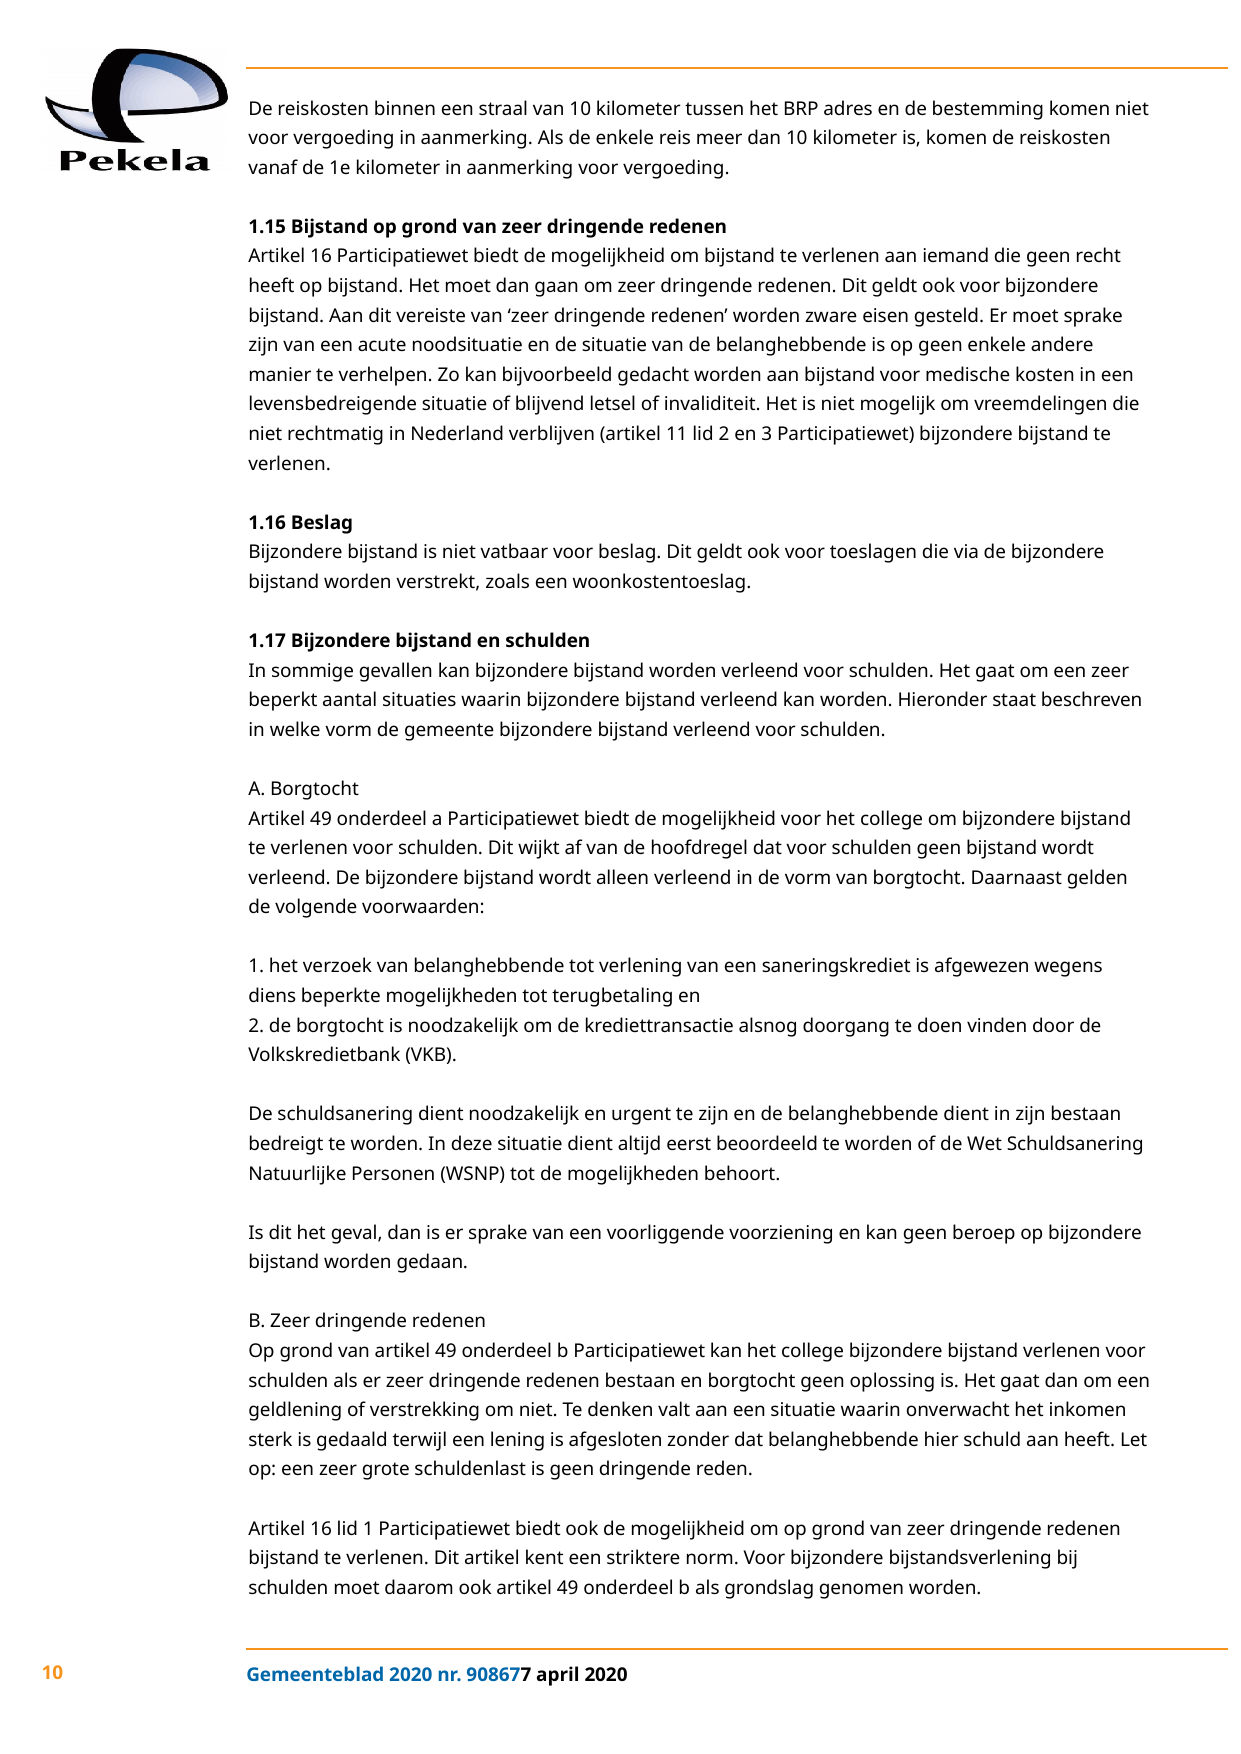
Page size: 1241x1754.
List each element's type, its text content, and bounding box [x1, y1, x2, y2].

text De reiskosten binnen een straal van 10 kilometer tussen het BRP adres en de bestemming komen niet voor vergoeding in aanmerking. Als de enkele reis meer dan 10 kilometer is, komen de reiskosten vanaf de 1e kilometer in aanmerking voor vergoeding. [248, 95, 1152, 180]
text 2. de borgtocht is noodzakelijk om de krediettransactie alsnog doorgang te doen vinden door de Volkskredietbank (VKB). [248, 1012, 1152, 1067]
text 1.16 Beslag [248, 509, 1152, 535]
picture [41, 47, 231, 172]
text 1.15 Bijstand op grond van zeer dringende redenen [248, 213, 1152, 239]
text De schuldsanering dient noodzakelijk en urgent te zijn en de belanghebbende dient in zijn bestaan bedreigt te worden. In deze situatie dient altijd eerst beoordeeld te worden of de Wet Schuldsanering Natuurlijke Personen (WSNP) tot de mogelijkheden behoort. [248, 1101, 1152, 1186]
text Op grond van artikel 49 onderdeel b Participatiewet kan het college bijzondere bijstand verlenen voor schulden als er zeer dringende redenen bestaan en borgtocht geen oplossing is. Het gaat dan om een geldlening of verstrekking om niet. Te denken valt aan een situatie waarin onverwacht het inkomen sterk is gedaald terwijl een lening is afgesloten zonder dat belanghebbende hier schuld aan heeft. Let op: een zeer grote schuldenlast is geen dringende reden. [248, 1337, 1152, 1481]
text Artikel 49 onderdeel a Participatiewet biedt de mogelijkheid voor het college om bijzondere bijstand te verlenen voor schulden. Dit wijkt af van de hoofdregel dat voor schulden geen bijstand wordt verleend. De bijzondere bijstand wordt alleen verleend in de vorm van borgtocht. Daarnaast gelden de volgende voorwaarden: [248, 805, 1152, 919]
text A. Borgtocht [248, 775, 1152, 801]
text Is dit het geval, dan is er sprake van een voorliggende voorziening en kan geen beroep op bijzondere bijstand worden gedaan. [248, 1219, 1152, 1274]
text B. Zeer dringende redenen [248, 1308, 1152, 1333]
text 1.17 Bijzondere bijstand en schulden [248, 627, 1152, 653]
text Artikel 16 lid 1 Participatiewet biedt ook de mogelijkheid om op grond van zeer dringende redenen bijstand te verlenen. Dit artikel kent een striktere norm. Voor bijzondere bijstandsverlening bij schulden moet daarom ook artikel 49 onderdeel b als grondslag genomen worden. [248, 1515, 1152, 1600]
text In sommige gevallen kan bijzondere bijstand worden verleend voor schulden. Het gaat om een zeer beperkt aantal situaties waarin bijzondere bijstand verleend kan worden. Hieronder staat beschreven in welke vorm de gemeente bijzondere bijstand verleend voor schulden. [248, 657, 1152, 742]
text Artikel 16 Participatiewet biedt de mogelijkheid om bijstand te verlenen aan iemand die geen recht heeft op bijstand. Het moet dan gaan om zeer dringende redenen. Dit geldt ook voor bijzondere bijstand. Aan dit vereiste van ‘zeer dringende redenen’ worden zware eisen gesteld. Er moet sprake zijn van een acute noodsituatie en de situatie van de belanghebbende is op geen enkele andere manier te verhelpen. Zo kan bijvoorbeeld gedacht worden aan bijstand voor medische kosten in een levensbedreigende situatie of blijvend letsel of invaliditeit. Het is niet mogelijk om vreemdelingen die niet rechtmatig in Nederland verblijven (artikel 11 lid 2 en 3 Participatiewet) bijzondere bijstand te verlenen. [248, 243, 1152, 476]
text Bijzondere bijstand is niet vatbaar voor beslag. Dit geldt ook voor toeslagen die via de bijzondere bijstand worden verstrekt, zoals een woonkostentoeslag. [248, 538, 1152, 594]
text 1. het verzoek van belanghebbende tot verlening van een saneringskrediet is afgewezen wegens diens beperkte mogelijkheden tot terugbetaling en [248, 953, 1152, 1008]
